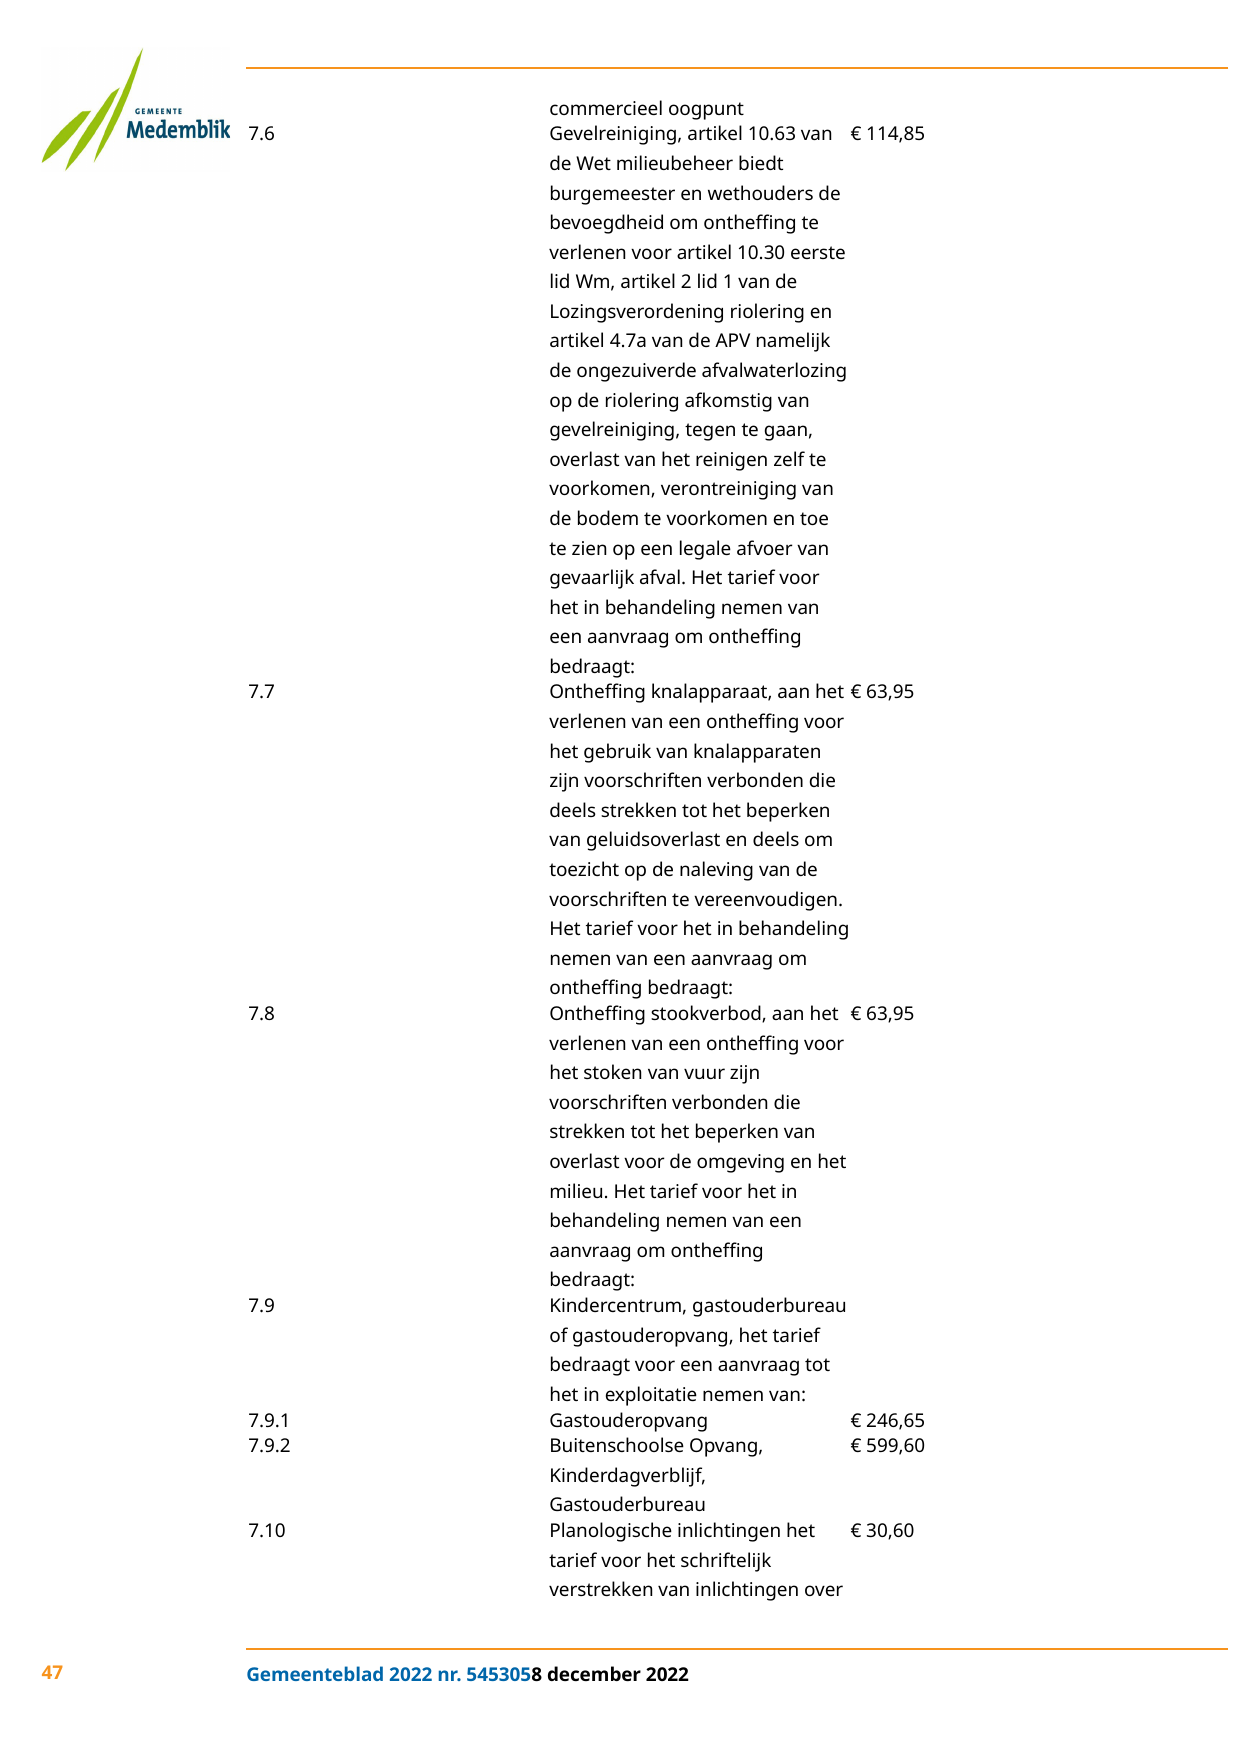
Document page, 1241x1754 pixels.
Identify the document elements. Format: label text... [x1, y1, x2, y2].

table_cell 7.7 [248, 679, 549, 1000]
table_cell Planologische inlichtingen het tarief voor het schriftelijk verstrekken van inlichtingen over [549, 1518, 850, 1602]
table_cell 7.9.2 [248, 1433, 549, 1517]
table_cell € 599,60 [850, 1433, 1152, 1517]
table_cell 7.8 [248, 1000, 549, 1292]
table_cell 7.9.1 [248, 1407, 549, 1432]
table_cell [850, 95, 1152, 121]
table_cell 7.10 [248, 1518, 549, 1602]
table_cell Ontheffing stookverbod, aan het verlenen van een ontheffing voor het stoken van vuur zijn voorschriften verbonden die strekken tot het beperken van overlast voor de omgeving en het milieu. Het tarief voor het in behandeling nemen van een aanvraag om ontheffing bedraagt: [549, 1000, 850, 1292]
table_cell Buitenschoolse Opvang, Kinderdagverblijf, Gastouderbureau [549, 1433, 850, 1517]
table_cell Kindercentrum, gastouderbureau of gastouderopvang, het tarief bedraagt voor een aanvraag tot het in exploitatie nemen van: [549, 1292, 850, 1407]
table_cell 7.9 [248, 1292, 549, 1407]
table_cell Ontheffing knalapparaat, aan het verlenen van een ontheffing voor het gebruik van knalapparaten zijn voorschriften verbonden die deels strekken tot het beperken van geluidsoverlast en deels om toezicht op de naleving van de voorschriften te vereenvoudigen. Het tarief voor het in behandeling nemen van een aanvraag om ontheffing bedraagt: [549, 679, 850, 1000]
picture [41, 47, 231, 172]
table_cell 7.6 [248, 121, 549, 679]
table_cell commercieel oogpunt [549, 95, 850, 121]
table_cell [850, 1292, 1152, 1407]
table_cell € 246,65 [850, 1407, 1152, 1432]
table_cell € 114,85 [850, 121, 1152, 679]
table_cell Gastouderopvang [549, 1407, 850, 1432]
table_cell Gevelreiniging, artikel 10.63 van de Wet milieubeheer biedt burgemeester en wethouders de bevoegdheid om ontheffing te verlenen voor artikel 10.30 eerste lid Wm, artikel 2 lid 1 van de Lozingsverordening riolering en artikel 4.7a van de APV namelijk de ongezuiverde afvalwaterlozing op de riolering afkomstig van gevelreiniging, tegen te gaan, overlast van het reinigen zelf te voorkomen, verontreiniging van de bodem te voorkomen en toe te zien op een legale afvoer van gevaarlijk afval. Het tarief voor het in behandeling nemen van een aanvraag om ontheffing bedraagt: [549, 121, 850, 679]
table_cell € 63,95 [850, 1000, 1152, 1292]
table_cell € 63,95 [850, 679, 1152, 1000]
table_cell € 30,60 [850, 1518, 1152, 1602]
table_cell [248, 95, 549, 121]
